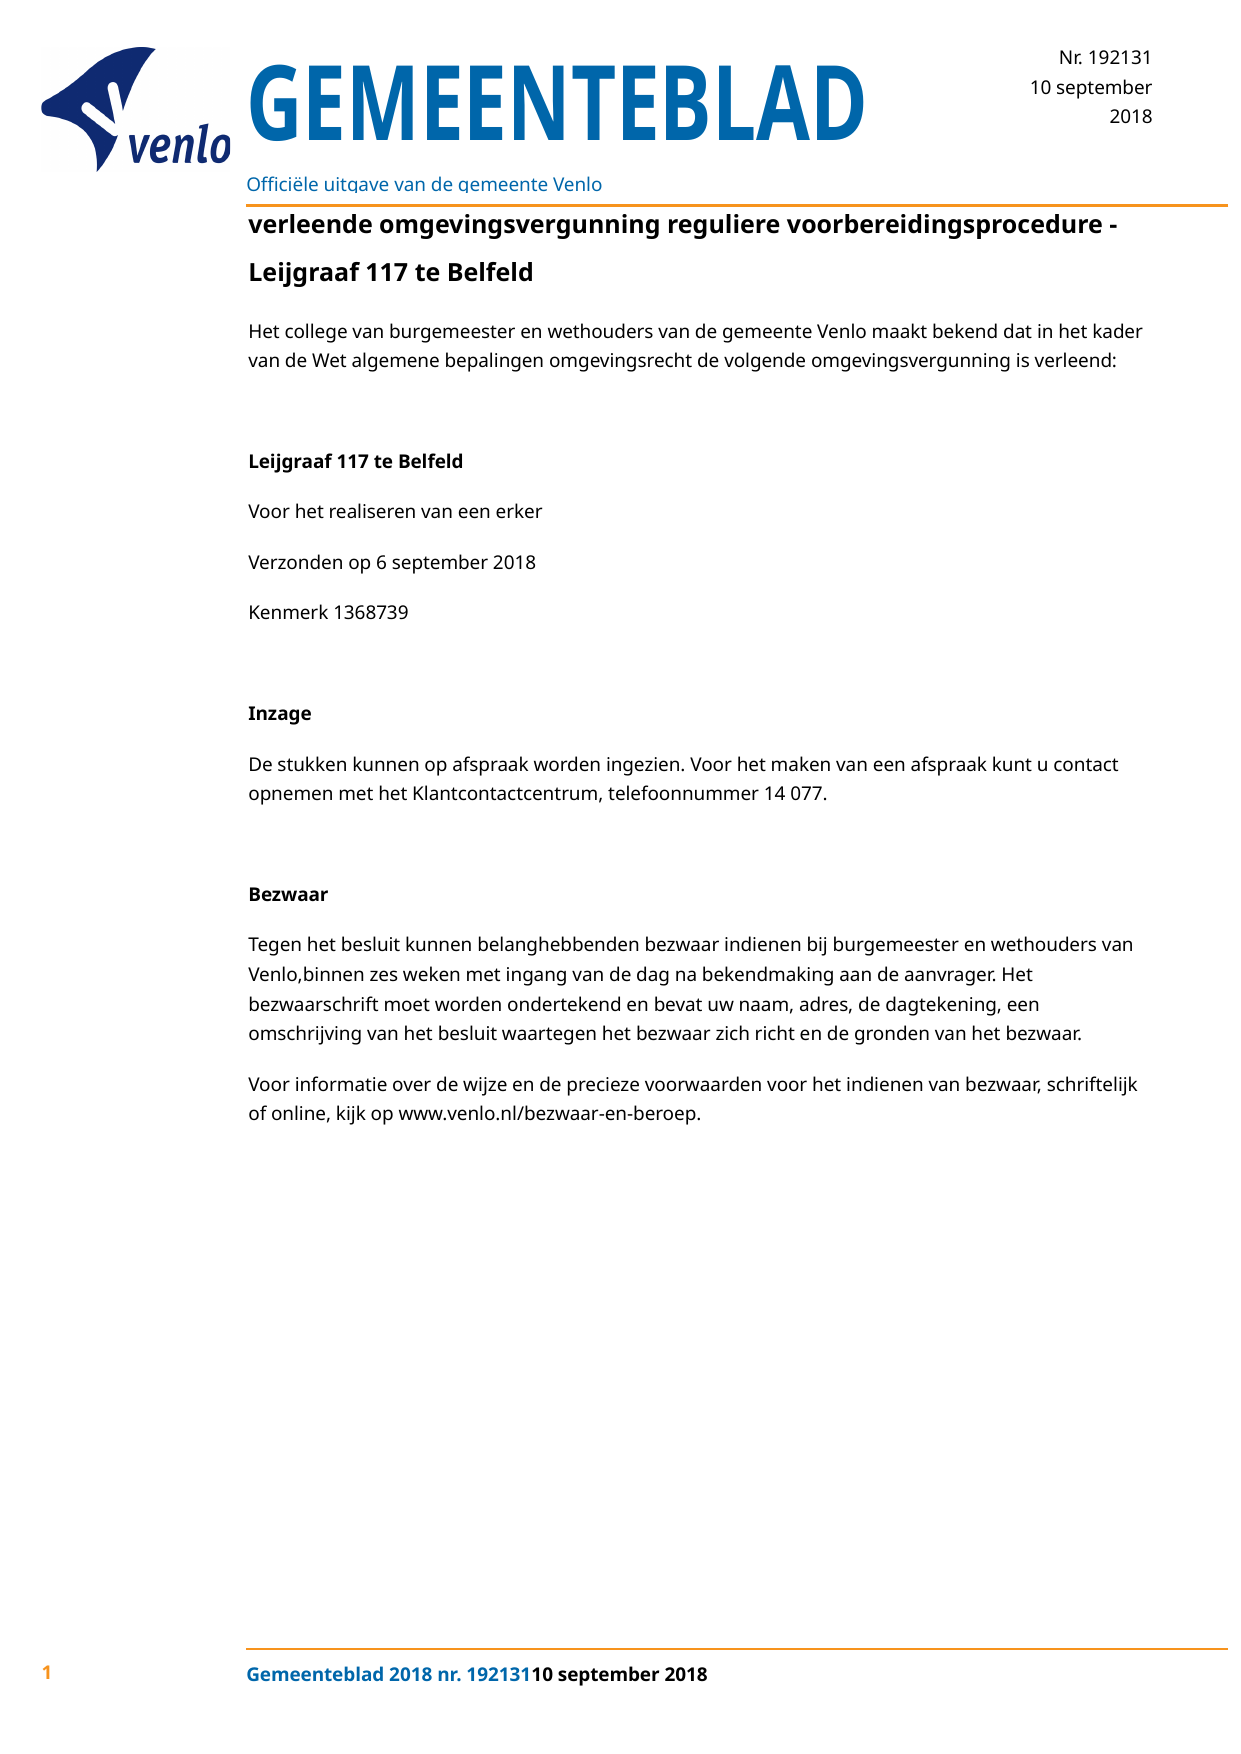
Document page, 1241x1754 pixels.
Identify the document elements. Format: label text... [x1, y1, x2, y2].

text Het college van burgemeester en wethouders van de gemeente Venlo maakt bekend dat in het kader van de Wet algemene bepalingen omgevingsrecht de volgende omgevingsvergunning is verleend: [248, 318, 1152, 373]
text Leijgraaf 117 te Belfeld [248, 448, 1152, 474]
text Tegen het besluit kunnen belanghebbenden bezwaar indienen bij burgemeester en wethouders van Venlo,binnen zes weken met ingang van de dag na bekendmaking aan de aanvrager. Het bezwaarschrift moet worden ondertekend en bevat uw naam, adres, de dagtekening, een omschrijving van het besluit waartegen het bezwaar zich richt en de gronden van het bezwaar. [248, 932, 1152, 1046]
text Inzage [248, 700, 1152, 726]
text Voor het realiseren van een erker [248, 499, 1152, 524]
text verleende omgevingsvergunning reguliere voorbereidingsprocedure - Leijgraaf 117 te Belfeld [248, 207, 1152, 288]
text Voor informatie over de wijze en de precieze voorwaarden voor het indienen van bezwaar, schriftelijk of online, kijk op www.venlo.nl/bezwaar-en-beroep. [248, 1071, 1152, 1126]
text Verzonden op 6 september 2018 [248, 549, 1152, 575]
text De stukken kunnen op afspraak worden ingezien. Voor het maken van een afspraak kunt u contact opnemen met het Klantcontactcentrum, telefoonnummer 14 077. [248, 751, 1152, 806]
picture [41, 47, 231, 172]
text Kenmerk 1368739 [248, 599, 1152, 625]
text Bezwaar [248, 881, 1152, 907]
